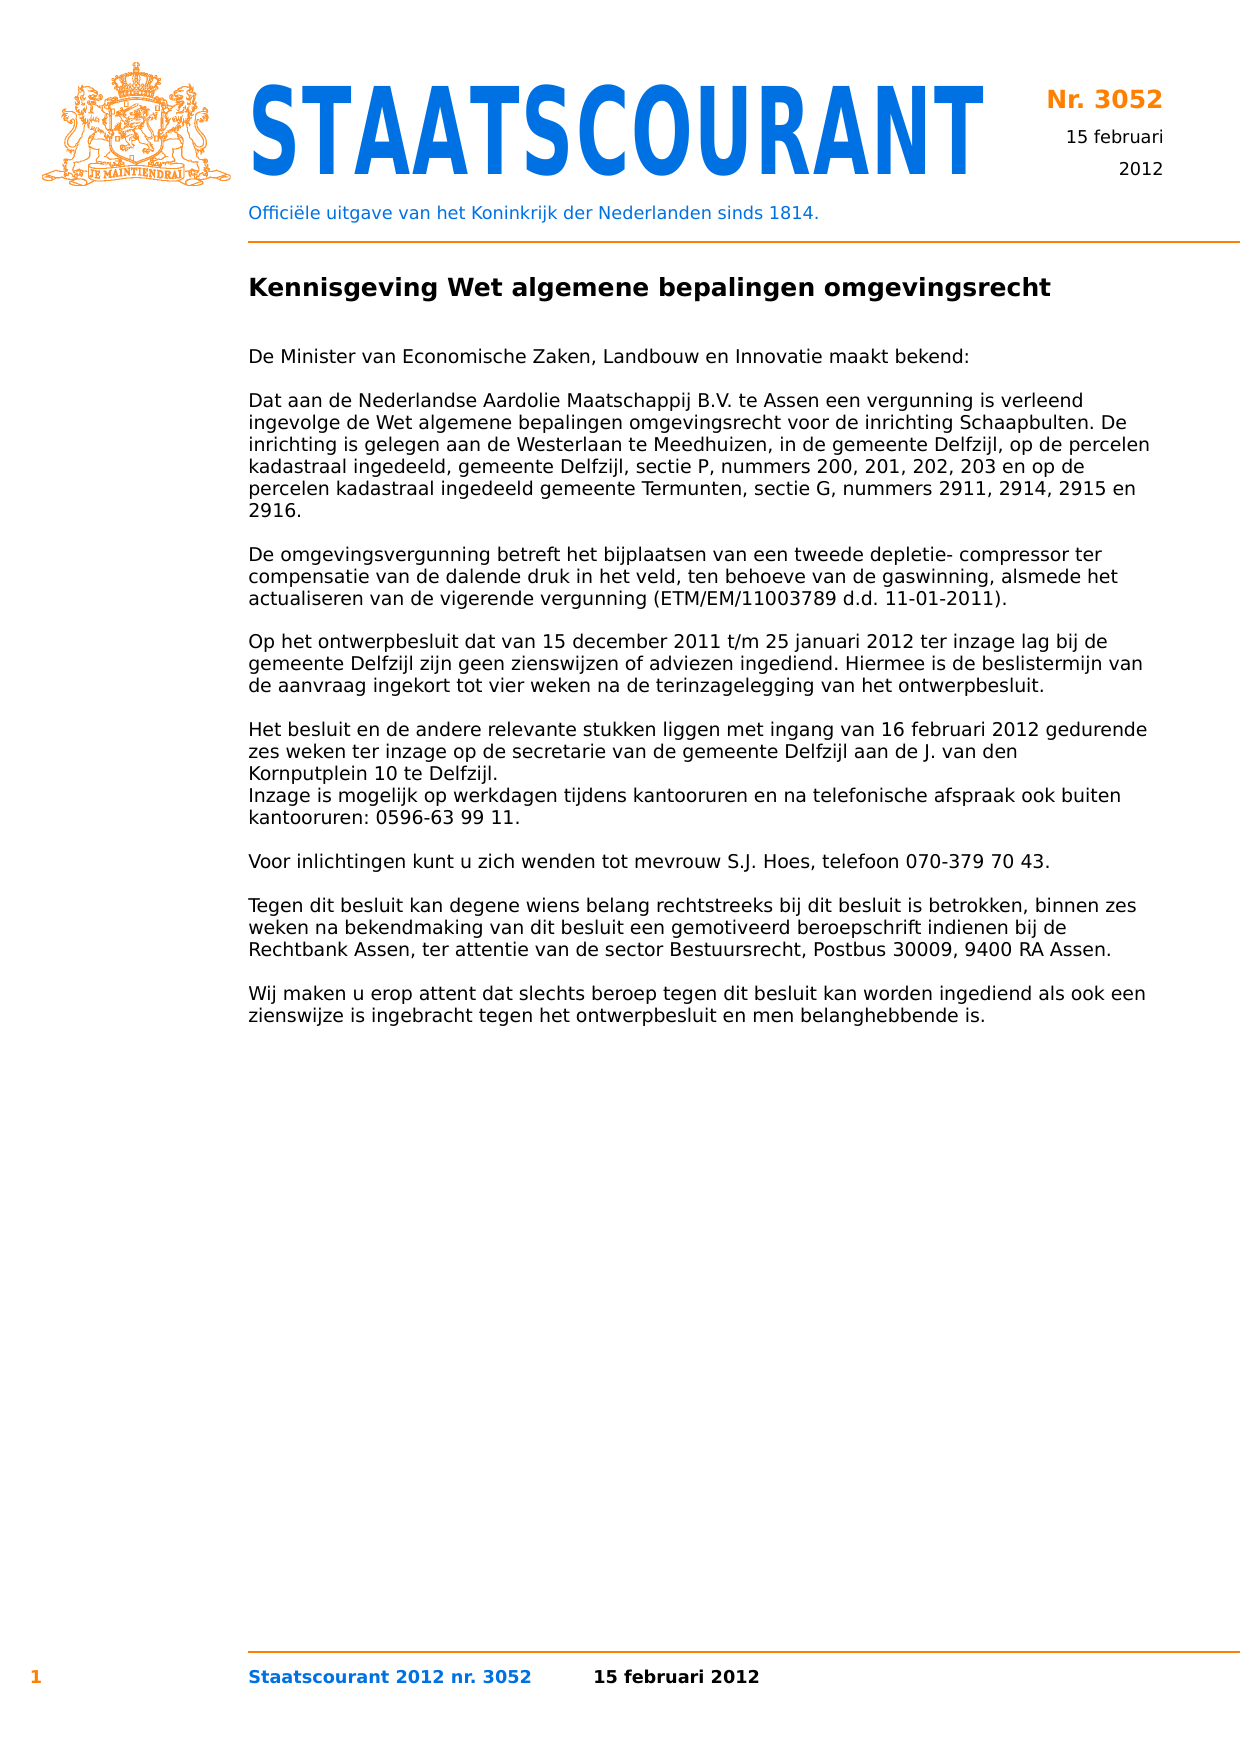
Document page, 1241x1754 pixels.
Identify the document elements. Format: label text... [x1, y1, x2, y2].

table_cell Officiële uitgave van het Koninkrijk der Nederlanden sinds 1814. [248, 203, 1240, 241]
text De Minister van Economische Zaken, Landbouw en Innovatie maakt bekend: [248, 346, 1163, 368]
text Inzage is mogelijk op werkdagen tijdens kantooruren en na telefonische afspraak ook buiten kantooruren: 0596-63 99 11. [248, 785, 1163, 829]
text Dat aan de Nederlandse Aardolie Maatschappij B.V. te Assen een vergunning is verleend ingevolge de Wet algemene bepalingen omgevingsrecht voor de inrichting Schaapbulten. De inrichting is gelegen aan de Westerlaan te Meedhuizen, in de gemeente Delfzijl, op de percelen kadastraal ingedeeld, gemeente Delfzijl, sectie P, nummers 200, 201, 202, 203 en op de percelen kadastraal ingedeeld gemeente Termunten, sectie G, nummers 2911, 2914, 2915 en 2916. [248, 390, 1163, 522]
table_cell 2012 [998, 153, 1240, 203]
table_header Nr. 3052 [998, 62, 1240, 121]
table_header STAATSCOURANT [248, 62, 998, 203]
subtitle Kennisgeving Wet algemene bepalingen omgevingsrecht [248, 273, 1163, 302]
text De omgevingsvergunning betreft het bijplaatsen van een tweede depletie- compressor ter compensatie van de dalende druk in het veld, ten behoeve van de gaswinning, alsmede het actualiseren van de vigerende vergunning (ETM/EM/11003789 d.d. 11-01-2011). [248, 543, 1163, 609]
picture [41, 62, 231, 186]
table_cell 15 februari [998, 121, 1240, 153]
text Tegen dit besluit kan degene wiens belang rechtstreeks bij dit besluit is betrokken, binnen zes weken na bekendmaking van dit besluit een gemotiveerd beroepschrift indienen bij de Rechtbank Assen, ter attentie van de sector Bestuursrecht, Postbus 30009, 9400 RA Assen. [248, 895, 1163, 961]
table_header [25, 62, 248, 241]
text Op het ontwerpbesluit dat van 15 december 2011 t/m 25 januari 2012 ter inzage lag bij de gemeente Delfzijl zijn geen zienswijzen of adviezen ingediend. Hiermee is de beslistermijn van de aanvraag ingekort tot vier weken na de terinzagelegging van het ontwerpbesluit. [248, 631, 1163, 697]
text Voor inlichtingen kunt u zich wenden tot mevrouw S.J. Hoes, telefoon 070-379 70 43. [248, 851, 1163, 873]
text Wij maken u erop attent dat slechts beroep tegen dit besluit kan worden ingediend als ook een zienswijze is ingebracht tegen het ontwerpbesluit en men belanghebbende is. [248, 983, 1163, 1027]
text Het besluit en de andere relevante stukken liggen met ingang van 16 februari 2012 gedurende zes weken ter inzage op de secretarie van de gemeente Delfzijl aan de J. van den Kornputplein 10 te Delfzijl. [248, 719, 1163, 785]
